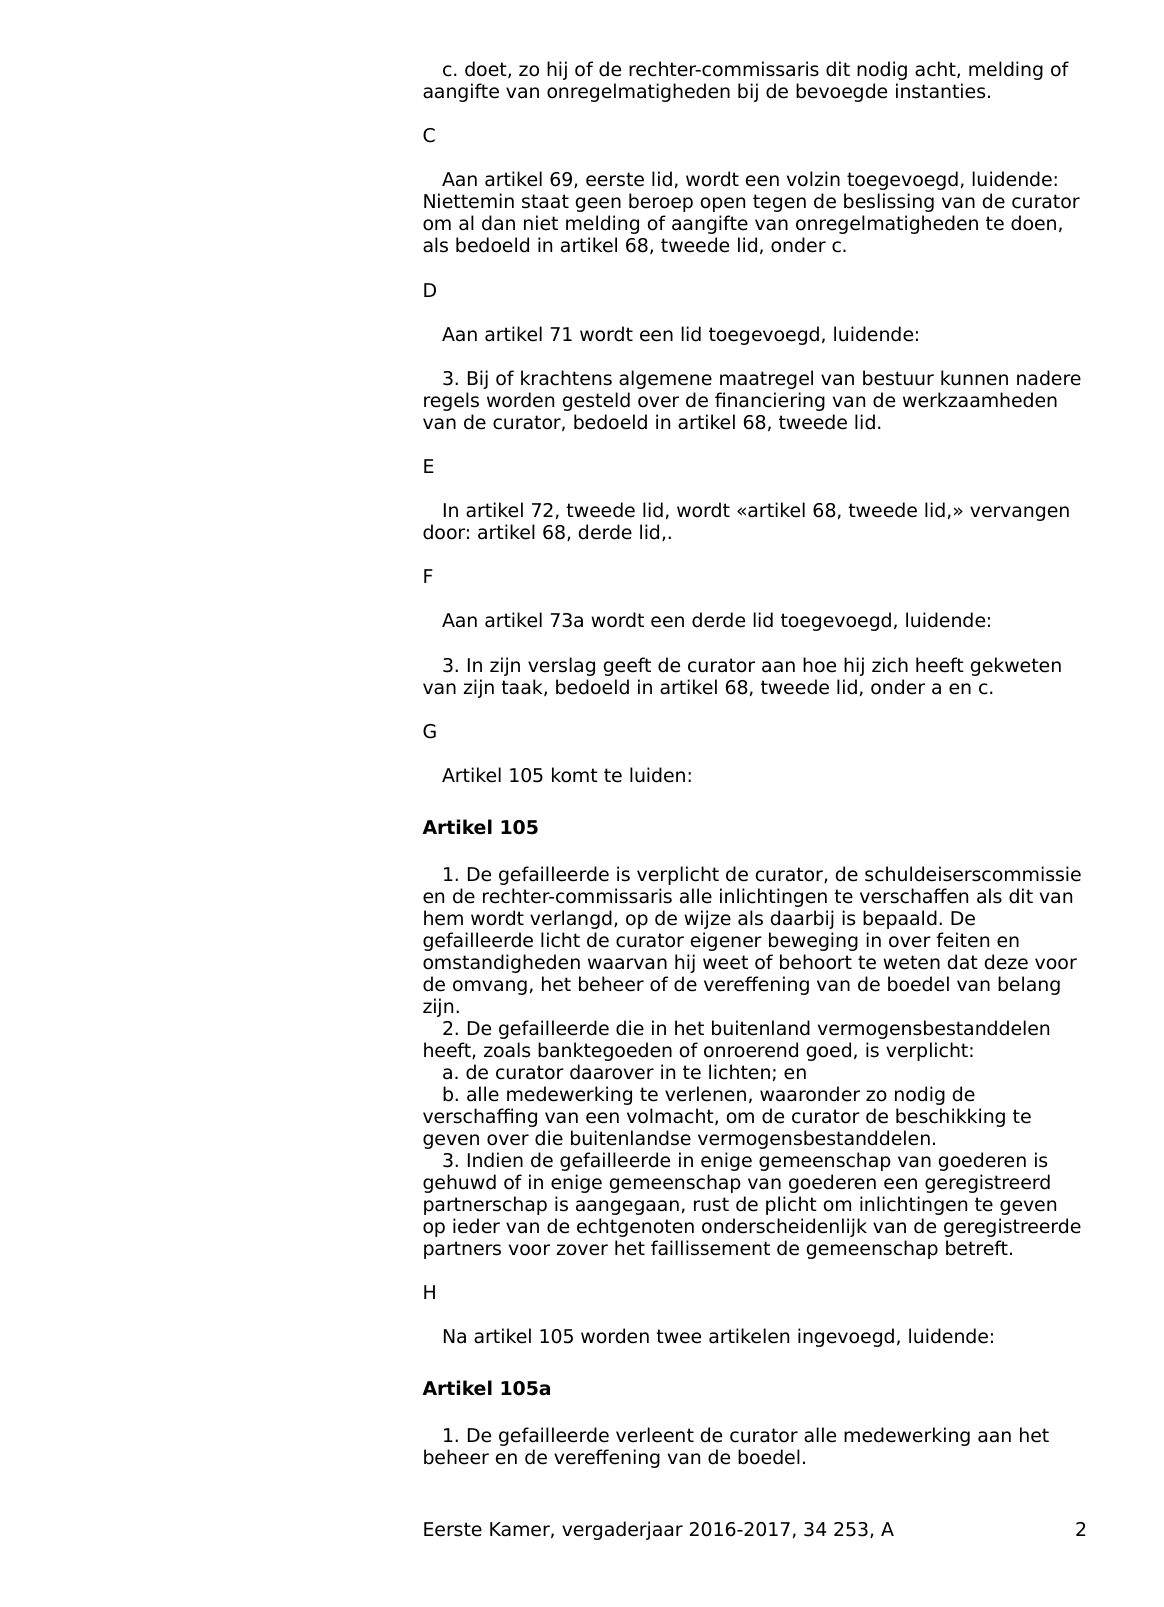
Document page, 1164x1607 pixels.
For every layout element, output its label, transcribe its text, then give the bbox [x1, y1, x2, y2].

text 2. De gefailleerde die in het buitenland vermogensbestanddelen heeft, zoals banktegoeden of onroerend goed, is verplicht: [422, 1018, 1087, 1062]
text H [422, 1282, 1087, 1304]
text c. doet, zo hij of de rechter-commissaris dit nodig acht, melding of aangifte van onregelmatigheden bij de bevoegde instanties. [422, 59, 1087, 103]
text 3. Bij of krachtens algemene maatregel van bestuur kunnen nadere regels worden gesteld over de financiering van de werkzaamheden van de curator, bedoeld in artikel 68, tweede lid. [422, 368, 1087, 434]
subtitle Artikel 105 [422, 817, 1087, 839]
text F [422, 566, 1087, 588]
text 1. De gefailleerde verleent de curator alle medewerking aan het beheer en de vereffening van de boedel. [422, 1425, 1087, 1469]
subtitle Artikel 105a [422, 1378, 1087, 1400]
text E [422, 456, 1087, 478]
text C [422, 125, 1087, 147]
text In artikel 72, tweede lid, wordt «artikel 68, tweede lid,» vervangen door: artikel 68, derde lid,. [422, 500, 1087, 544]
text Aan artikel 71 wordt een lid toegevoegd, luidende: [422, 324, 1087, 346]
text 1. De gefailleerde is verplicht de curator, de schuldeiserscommissie en de rechter-commissaris alle inlichtingen te verschaffen als dit van hem wordt verlangd, op de wijze als daarbij is bepaald. De gefailleerde licht de curator eigener beweging in over feiten en omstandigheden waarvan hij weet of behoort te weten dat deze voor de omvang, het beheer of de vereffening van de boedel van belang zijn. [422, 864, 1087, 1018]
text D [422, 279, 1087, 301]
text G [422, 721, 1087, 743]
text 3. Indien de gefailleerde in enige gemeenschap van goederen is gehuwd of in enige gemeenschap van goederen een geregistreerd partnerschap is aangegaan, rust de plicht om inlichtingen te geven op ieder van de echtgenoten onderscheidenlijk van de geregistreerde partners voor zover het faillissement de gemeenschap betreft. [422, 1149, 1087, 1259]
text Na artikel 105 worden twee artikelen ingevoegd, luidende: [422, 1326, 1087, 1348]
text a. de curator daarover in te lichten; en [422, 1062, 1087, 1084]
text b. alle medewerking te verlenen, waaronder zo nodig de verschaffing van een volmacht, om de curator de beschikking te geven over die buitenlandse vermogensbestanddelen. [422, 1084, 1087, 1149]
text Aan artikel 69, eerste lid, wordt een volzin toegevoegd, luidende: Niettemin staat geen beroep open tegen de beslissing van de curator om al dan niet melding of aangifte van onregelmatigheden te doen, als bedoeld in artikel 68, tweede lid, onder c. [422, 169, 1087, 257]
text Aan artikel 73a wordt een derde lid toegevoegd, luidende: [422, 610, 1087, 632]
text Artikel 105 komt te luiden: [422, 765, 1087, 787]
text 3. In zijn verslag geeft de curator aan hoe hij zich heeft gekweten van zijn taak, bedoeld in artikel 68, tweede lid, onder a en c. [422, 654, 1087, 698]
